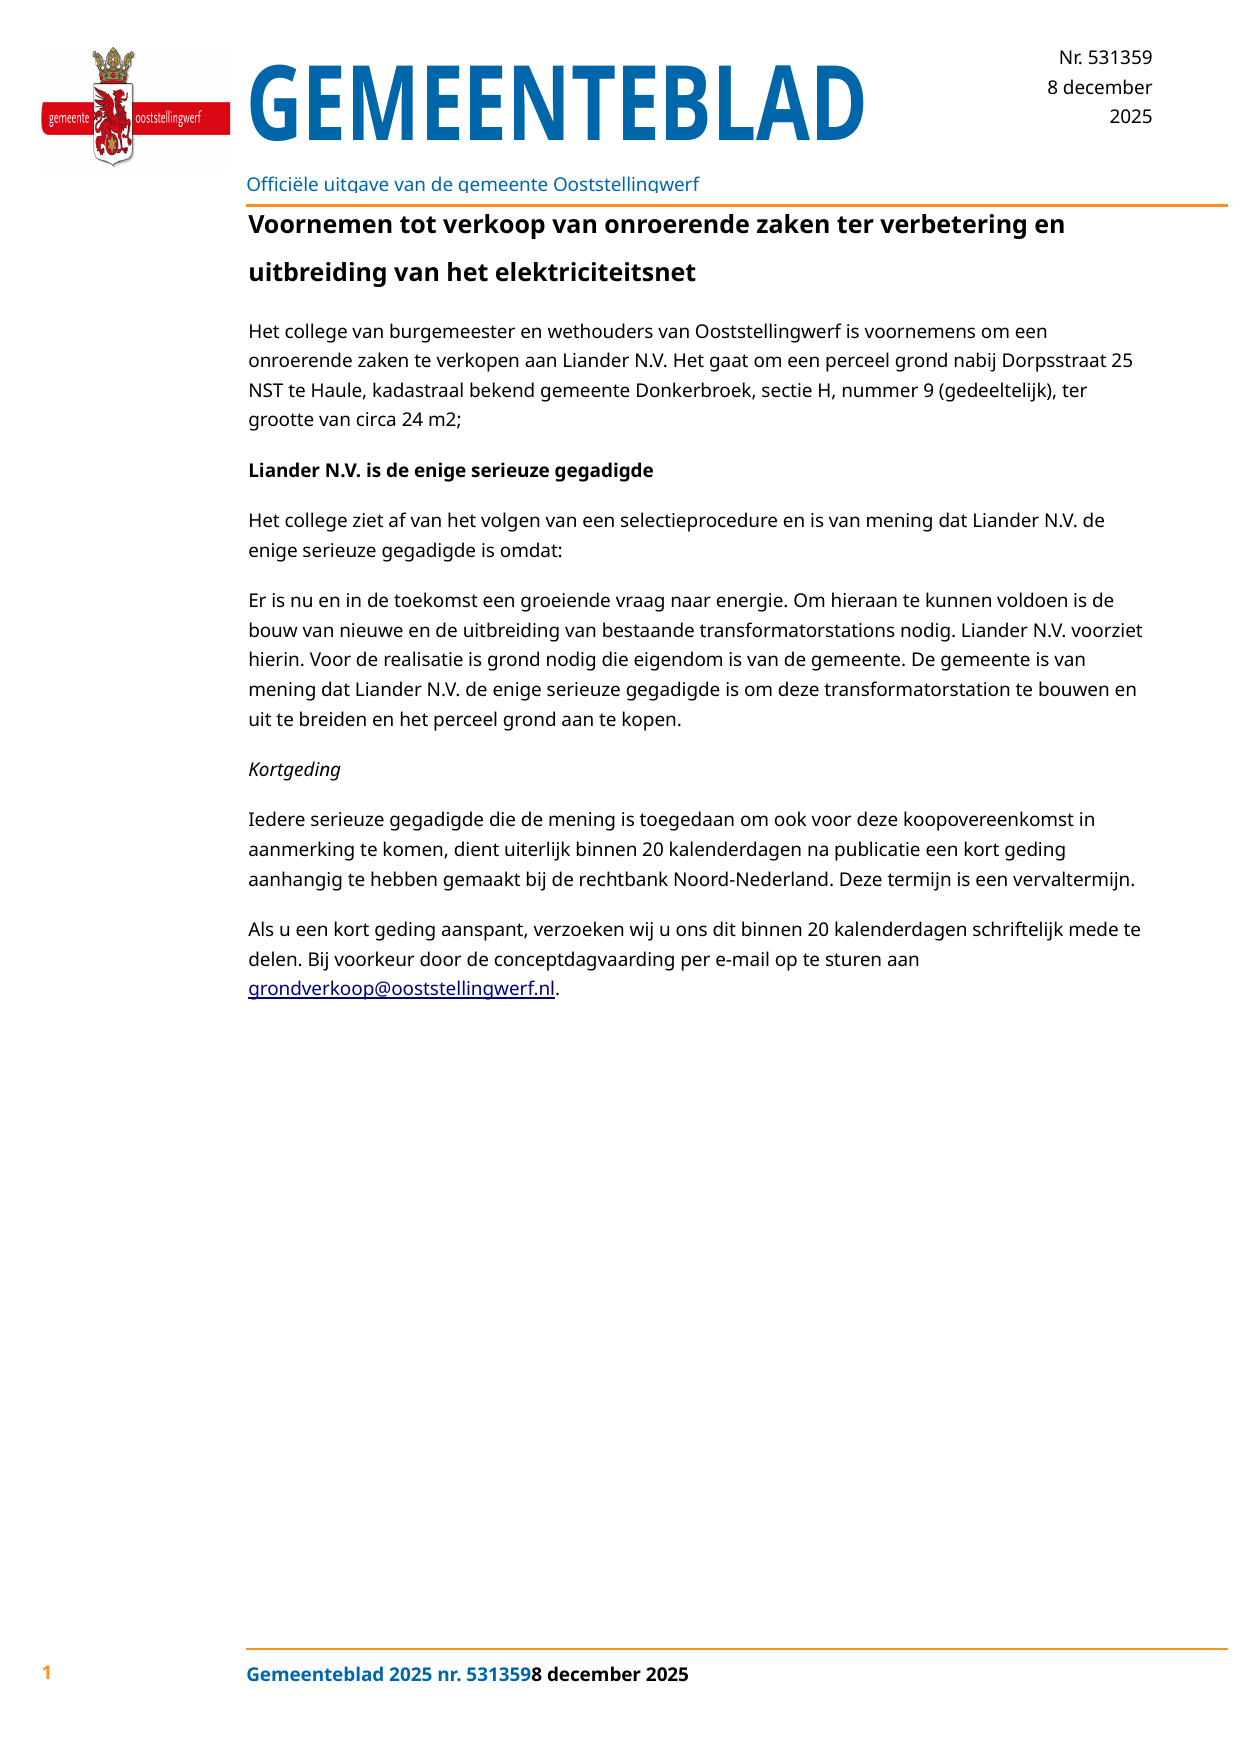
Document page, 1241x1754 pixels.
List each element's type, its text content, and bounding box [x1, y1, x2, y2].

text Het college ziet af van het volgen van een selectieprocedure en is van mening dat Liander N.V. de enige serieuze gegadigde is omdat: [248, 507, 1152, 563]
text Iedere serieuze gegadigde die de mening is toegedaan om ook voor deze koopovereenkomst in aanmerking te komen, dient uiterlijk binnen 20 kalenderdagen na publicatie een kort geding aanhangig te hebben gemaakt bij de rechtbank Noord-Nederland. Deze termijn is een vervaltermijn. [248, 807, 1152, 892]
text Als u een kort geding aanspant, verzoeken wij u ons dit binnen 20 kalenderdagen schriftelijk mede te delen. Bij voorkeur door de conceptdagvaarding per e-mail op te sturen aan grondverkoop@ooststellingwerf.nl. [248, 916, 1152, 1001]
text Liander N.V. is de enige serieuze gegadigde [248, 457, 1152, 483]
text Kortgeding [248, 756, 1152, 782]
text Er is nu en in de toekomst een groeiende vraag naar energie. Om hieraan te kunnen voldoen is de bouw van nieuwe en de uitbreiding van bestaande transformatorstations nodig. Liander N.V. voorziet hierin. Voor de realisatie is grond nodig die eigendom is van de gemeente. De gemeente is van mening dat Liander N.V. de enige serieuze gegadigde is om deze transformatorstation te bouwen en uit te breiden en het perceel grond aan te kopen. [248, 587, 1152, 732]
text Het college van burgemeester en wethouders van Ooststellingwerf is voornemens om een onroerende zaken te verkopen aan Liander N.V. Het gaat om een perceel grond nabij Dorpsstraat 25 NST te Haule, kadastraal bekend gemeente Donkerbroek, sectie H, nummer 9 (gedeeltelijk), ter grootte van circa 24 m2; [248, 318, 1152, 432]
picture [41, 47, 231, 172]
text Voornemen tot verkoop van onroerende zaken ter verbetering en uitbreiding van het elektriciteitsnet [248, 207, 1152, 288]
